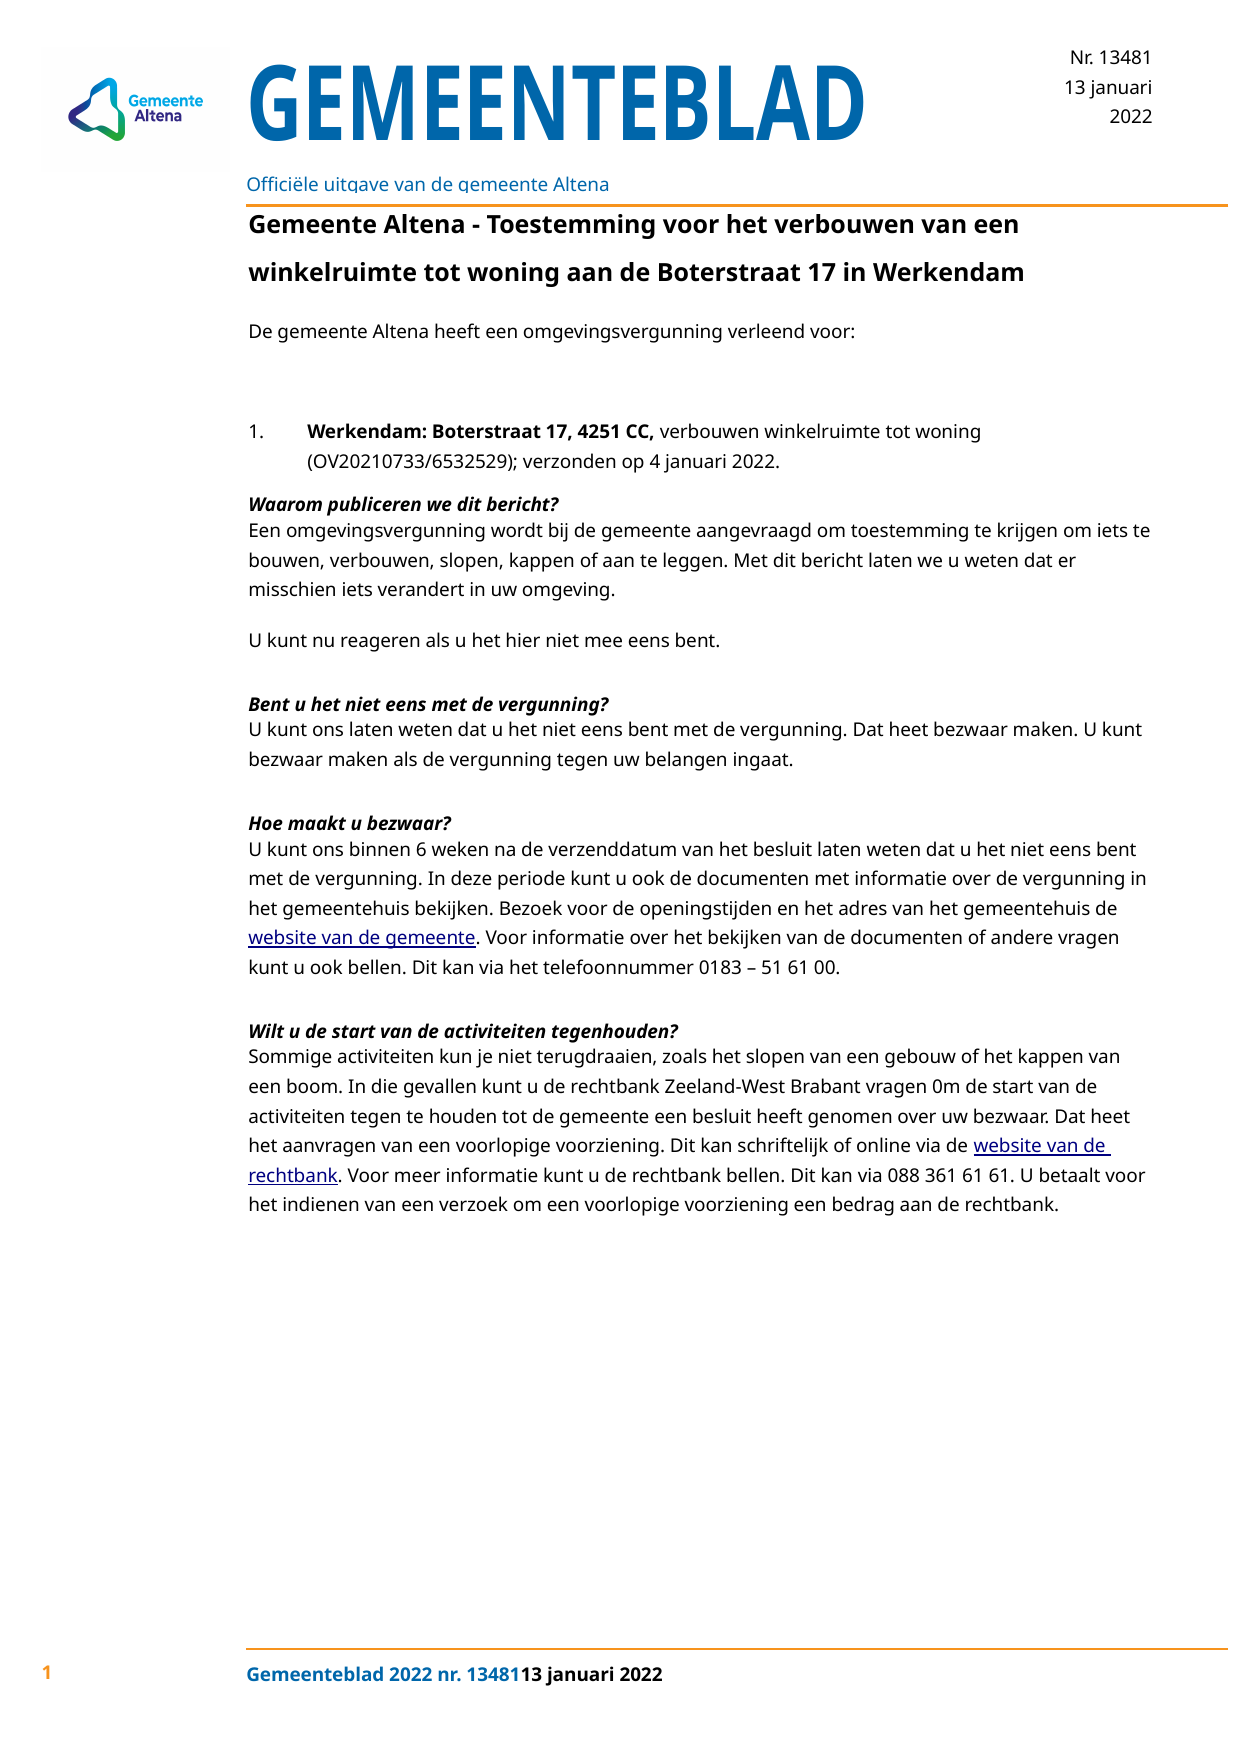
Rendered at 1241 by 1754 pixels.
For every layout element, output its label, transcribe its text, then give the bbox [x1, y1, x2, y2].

text De gemeente Altena heeft een omgevingsvergunning verleend voor: [248, 318, 1152, 344]
text Een omgevingsvergunning wordt bij de gemeente aangevraagd om toestemming te krijgen om iets te bouwen, verbouwen, slopen, kappen of aan te leggen. Met dit bericht laten we u weten dat er misschien iets verandert in uw omgeving. [248, 517, 1152, 602]
text U kunt ons binnen 6 weken na de verzenddatum van het besluit laten weten dat u het niet eens bent met de vergunning. In deze periode kunt u ook de documenten met informatie over de vergunning in het gemeentehuis bekijken. Bezoek voor de openingstijden en het adres van het gemeentehuis de website van de gemeente. Voor informatie over het bekijken van de documenten of andere vragen kunt u ook bellen. Dit kan via het telefoonnummer 0183 – 51 61 00. [248, 836, 1152, 980]
text Gemeente Altena - Toestemming voor het verbouwen van een winkelruimte tot woning aan de Boterstraat 17 in Werkendam [248, 207, 1152, 288]
text Bent u het niet eens met de vergunning? [248, 691, 1152, 716]
text U kunt nu reageren als u het hier niet mee eens bent. [248, 627, 1152, 652]
list Werkendam: Boterstraat 17, 4251 CC, verbouwen winkelruimte tot woning (OV20210733/6532529); verzonden op 4 januari 2022. [248, 419, 1152, 474]
text U kunt ons laten weten dat u het niet eens bent met de vergunning. Dat heet bezwaar maken. U kunt bezwaar maken als de vergunning tegen uw belangen ingaat. [248, 716, 1152, 772]
text Waarom publiceren we dit bericht? [248, 491, 1152, 517]
text Wilt u de start van de activiteiten tegenhouden? [248, 1018, 1152, 1044]
text Hoe maakt u bezwaar? [248, 810, 1152, 836]
text Sommige activiteiten kun je niet terugdraaien, zoals het slopen van een gebouw of het kappen van een boom. In die gevallen kunt u de rechtbank Zeeland-West Brabant vragen 0m de start van de activiteiten tegen te houden tot de gemeente een besluit heeft genomen over uw bezwaar. Dat heet het aanvragen van een voorlopige voorziening. Dit kan schriftelijk of online via de website van de rechtbank. Voor meer informatie kunt u de rechtbank bellen. Dit kan via 088 361 61 61. U betaalt voor het indienen van een verzoek om een voorlopige voorziening een bedrag aan de rechtbank. [248, 1044, 1152, 1217]
picture [41, 47, 231, 172]
